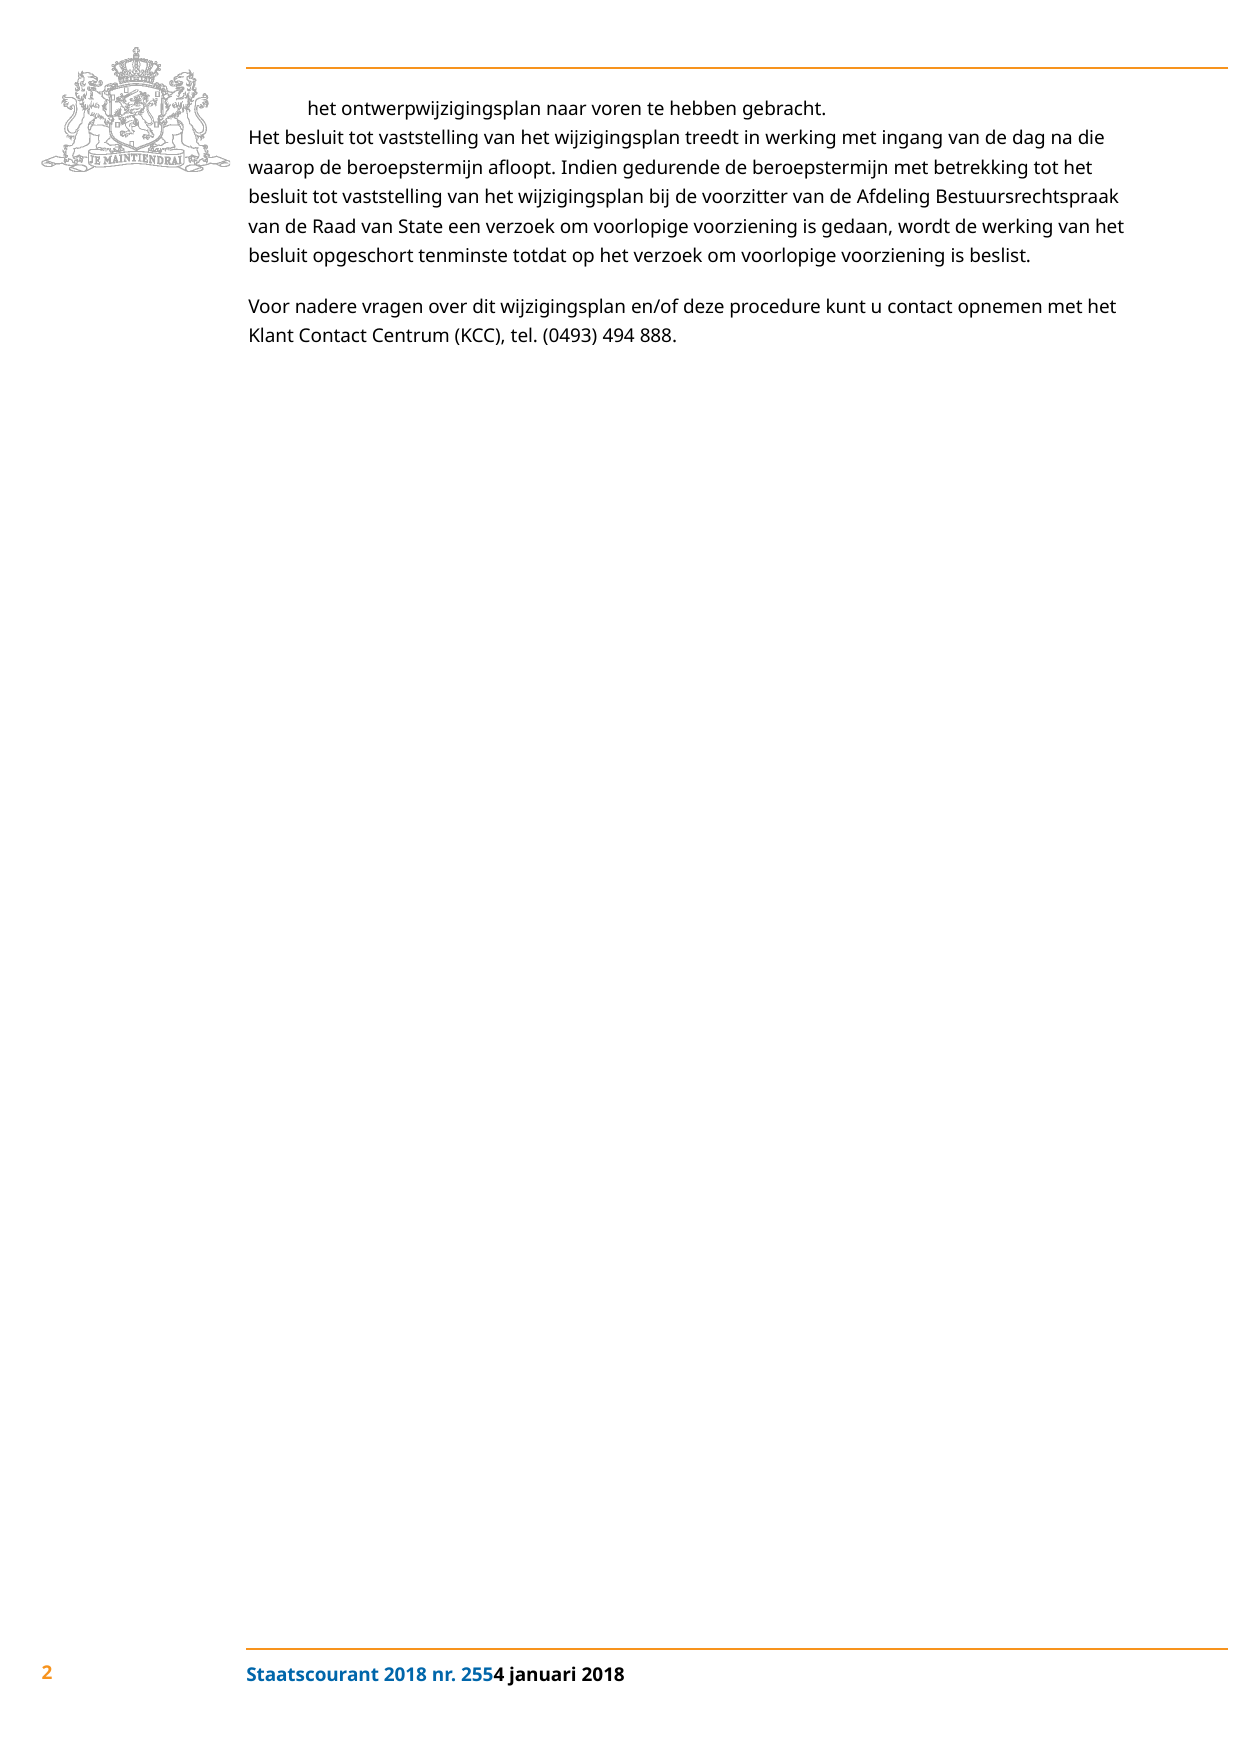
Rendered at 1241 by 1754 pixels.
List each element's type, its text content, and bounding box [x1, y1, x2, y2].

list het ontwerpwijzigingsplan naar voren te hebben gebracht. [248, 95, 1152, 121]
text Voor nadere vragen over dit wijzigingsplan en/of deze procedure kunt u contact opnemen met het Klant Contact Centrum (KCC), tel. (0493) 494 888. [248, 293, 1152, 348]
text Het besluit tot vaststelling van het wijzigingsplan treedt in werking met ingang van de dag na die waarop de beroepstermijn afloopt. Indien gedurende de beroepstermijn met betrekking tot het besluit tot vaststelling van het wijzigingsplan bij de voorzitter van de Afdeling Bestuursrechtspraak van de Raad van State een verzoek om voorlopige voorziening is gedaan, wordt de werking van het besluit opgeschort tenminste totdat op het verzoek om voorlopige voorziening is beslist. [248, 124, 1152, 268]
picture [41, 47, 231, 172]
